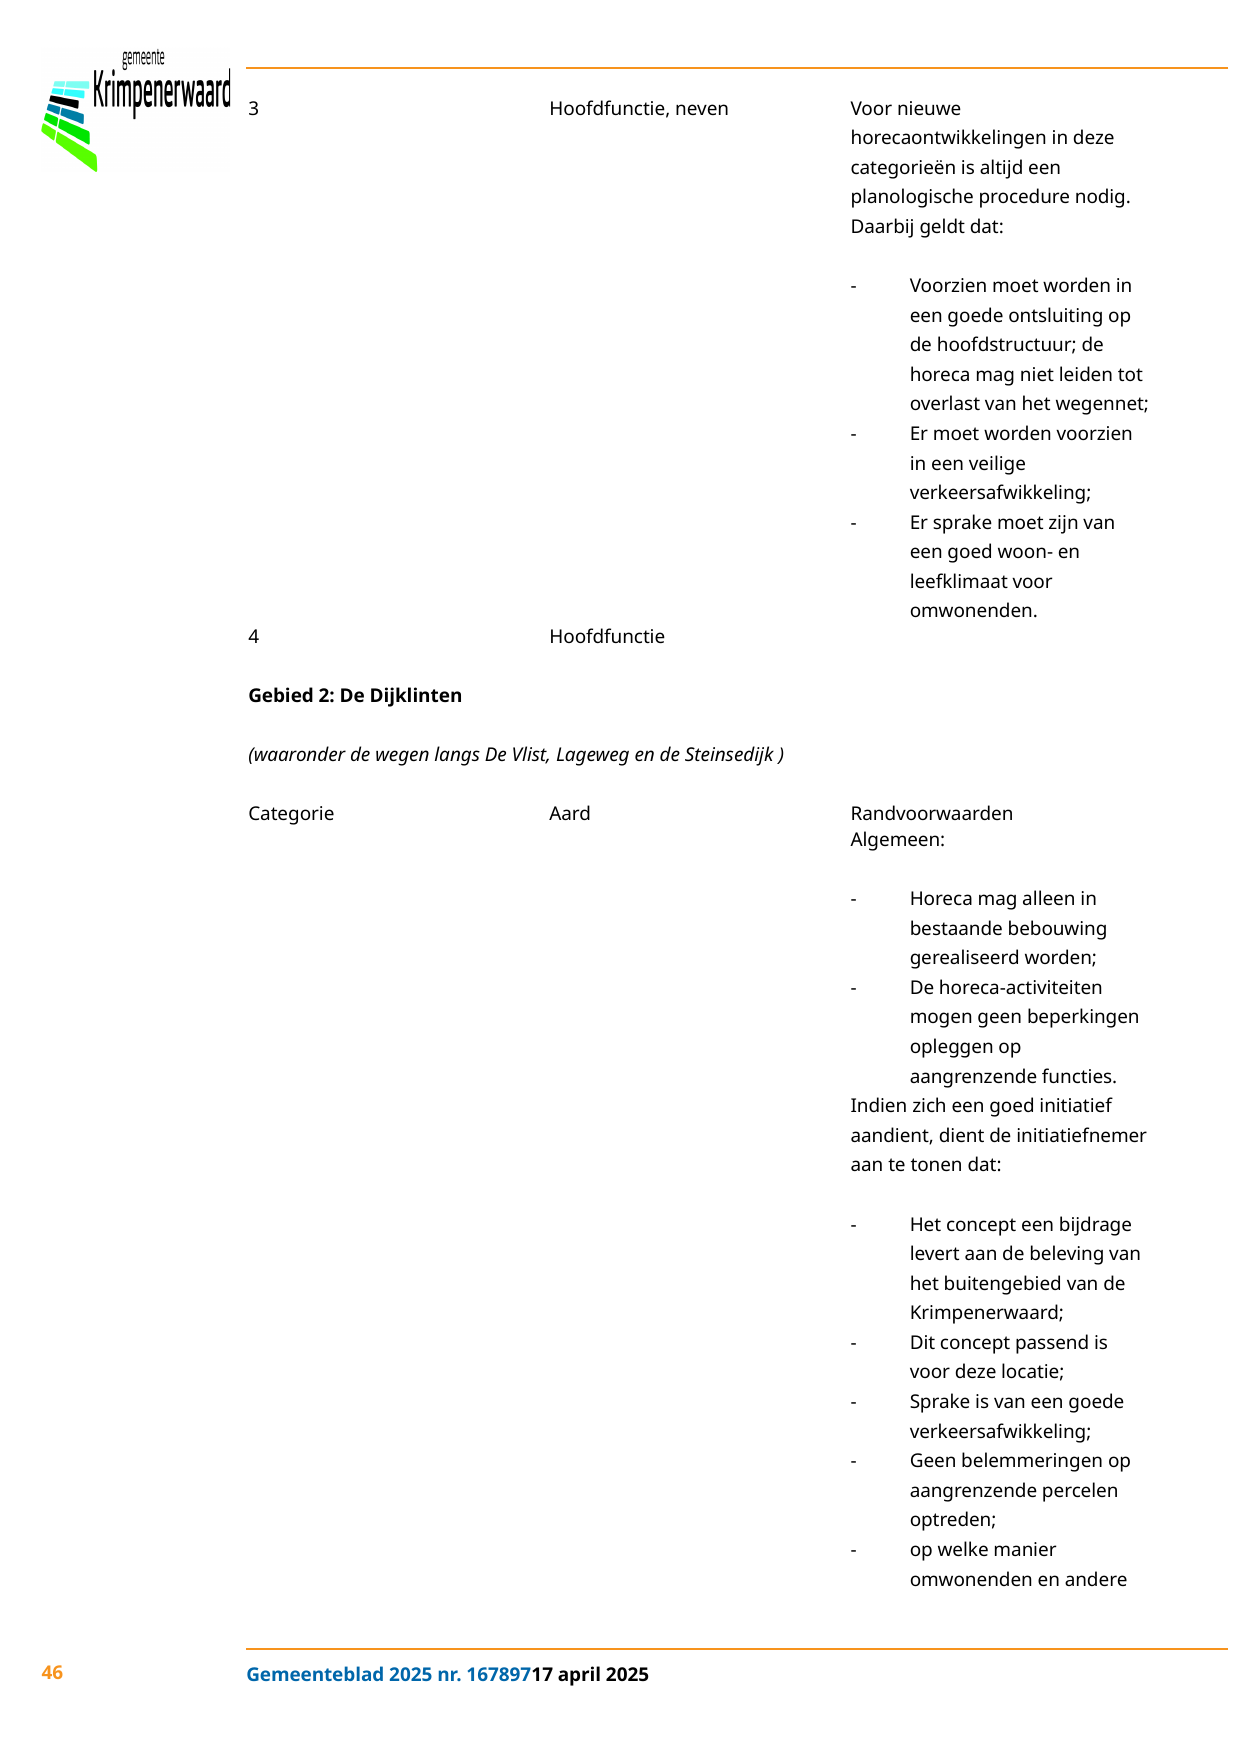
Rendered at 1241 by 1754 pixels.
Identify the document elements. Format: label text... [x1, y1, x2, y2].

table_cell 3 [248, 95, 549, 623]
table_cell 4 [248, 624, 549, 649]
table_cell Hoofdfunctie [549, 624, 850, 649]
picture [41, 47, 231, 172]
table_cell [549, 826, 850, 1591]
table_header Categorie [248, 800, 549, 826]
table_cell [248, 826, 549, 1591]
text (waaronder de wegen langs De Vlist, Lageweg en de Steinsedijk ) [248, 741, 1152, 767]
text Gebied 2: De Dijklinten [248, 682, 1152, 708]
table_cell [850, 624, 1152, 649]
table_cell Voor nieuwe horecaontwikkelingen in deze categorieën is altijd een planologische procedure nodig. Daarbij geldt dat: Voorzien moet worden in een goede ontsluiting op de hoofdstructuur; de horeca mag niet leiden tot overlast van het wegennet; Er moet worden voorzien in een veilige verkeersafwikkeling; Er sprake moet zijn van een goed woon- en leefklimaat voor omwonenden. [850, 95, 1152, 623]
table_header Randvoorwaarden [850, 800, 1152, 826]
table_cell Algemeen: Horeca mag alleen in bestaande bebouwing gerealiseerd worden; De horeca-activiteiten mogen geen beperkingen opleggen op aangrenzende functies. Indien zich een goed initiatief aandient, dient de initiatiefnemer aan te tonen dat: Het concept een bijdrage levert aan de beleving van het buitengebied van de Krimpenerwaard; Dit concept passend is voor deze locatie; Sprake is van een goede verkeersafwikkeling; Geen belemmeringen op aangrenzende percelen optreden; op welke manier omwonenden en andere [850, 826, 1152, 1591]
table_cell Hoofdfunctie, neven [549, 95, 850, 623]
table_header Aard [549, 800, 850, 826]
